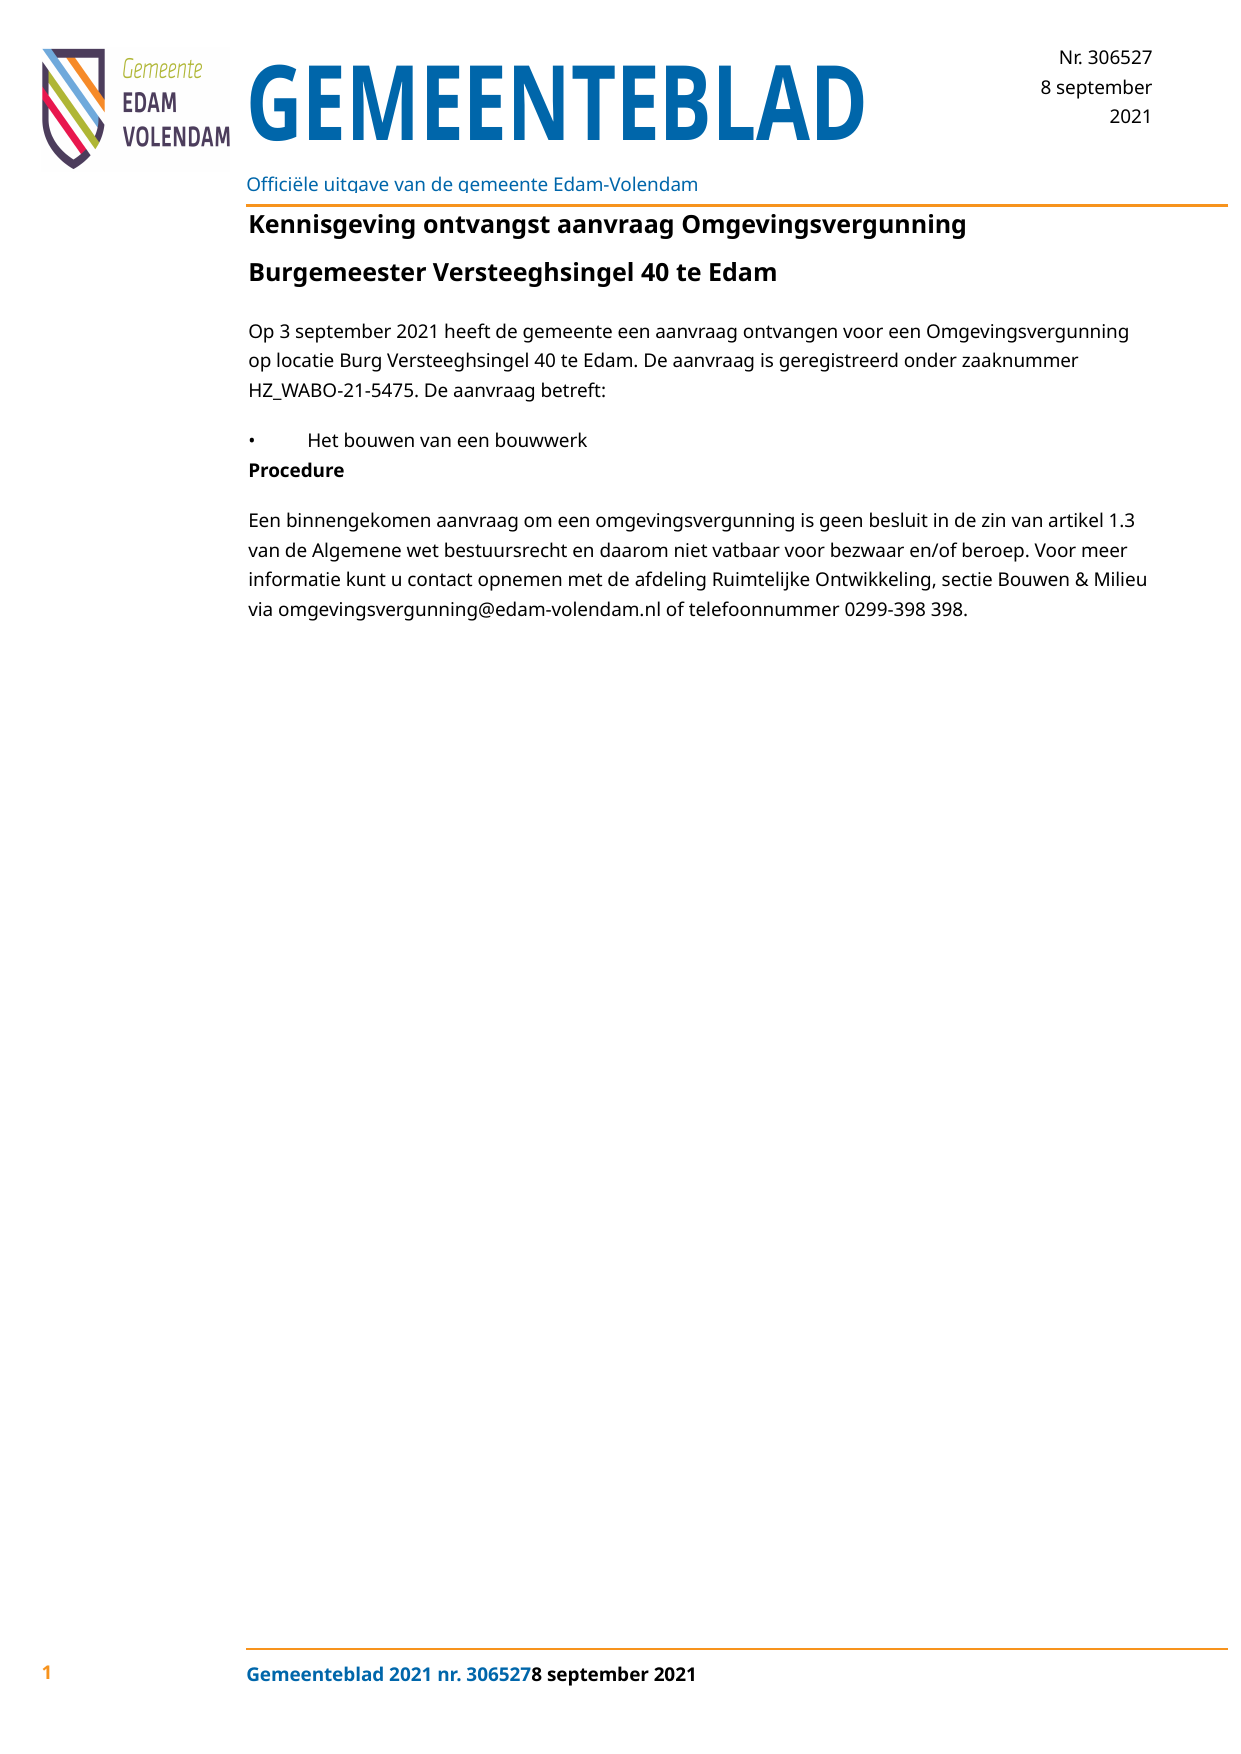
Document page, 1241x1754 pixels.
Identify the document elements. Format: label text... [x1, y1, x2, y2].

text Procedure [248, 457, 1152, 483]
picture [41, 47, 231, 172]
list Het bouwen van een bouwwerk [248, 427, 1152, 453]
text Kennisgeving ontvangst aanvraag Omgevingsvergunning Burgemeester Versteeghsingel 40 te Edam [248, 207, 1152, 288]
text Een binnengekomen aanvraag om een omgevingsvergunning is geen besluit in de zin van artikel 1.3 van de Algemene wet bestuursrecht en daarom niet vatbaar voor bezwaar en/of beroep. Voor meer informatie kunt u contact opnemen met de afdeling Ruimtelijke Ontwikkeling, sectie Bouwen & Milieu via omgevingsvergunning@edam-volendam.nl of telefoonnummer 0299-398 398. [248, 507, 1152, 622]
text Op 3 september 2021 heeft de gemeente een aanvraag ontvangen voor een Omgevingsvergunning op locatie Burg Versteeghsingel 40 te Edam. De aanvraag is geregistreerd onder zaaknummer HZ_WABO-21-5475. De aanvraag betreft: [248, 318, 1152, 403]
